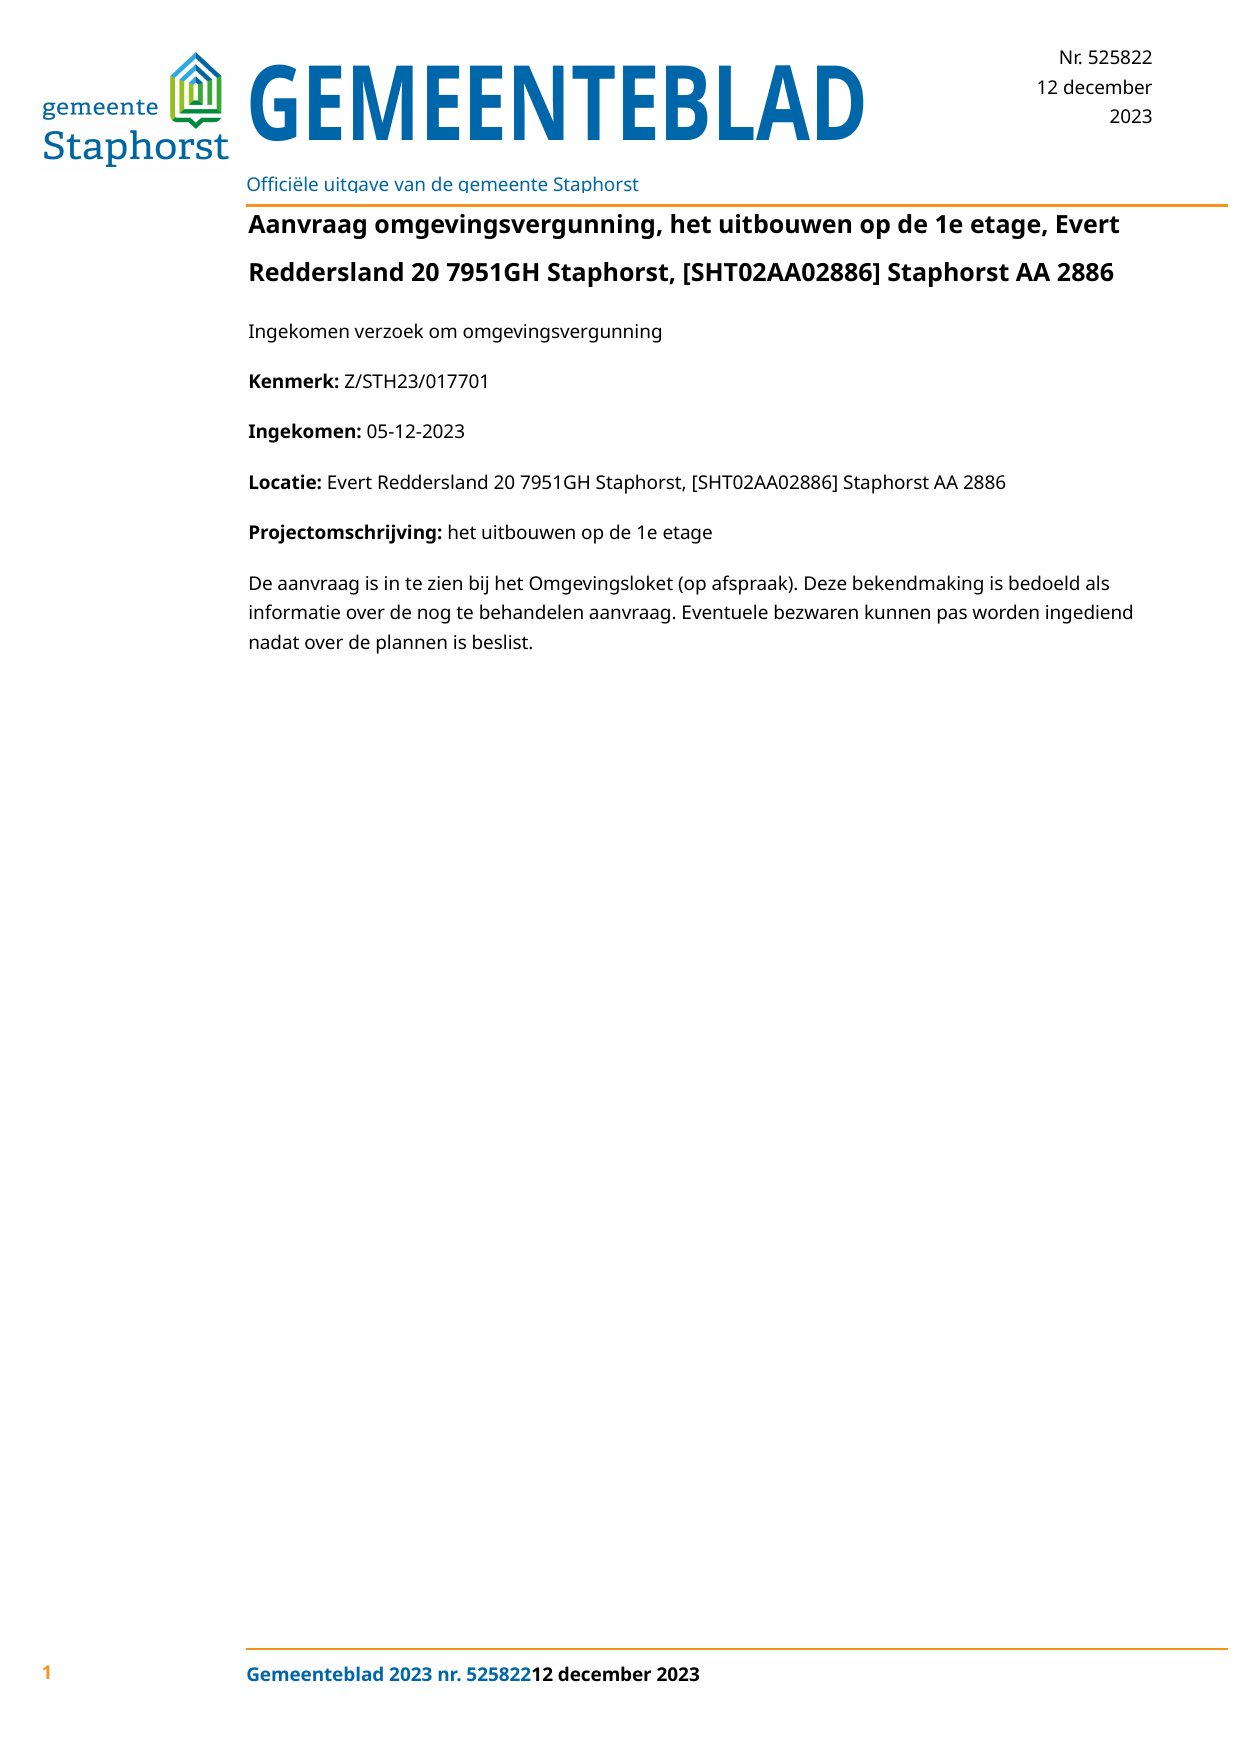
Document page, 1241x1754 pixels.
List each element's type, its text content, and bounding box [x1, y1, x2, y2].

text Ingekomen: 05-12-2023 [248, 419, 1152, 444]
text De aanvraag is in te zien bij het Omgevingsloket (op afspraak). Deze bekendmaking is bedoeld als informatie over de nog te behandelen aanvraag. Eventuele bezwaren kunnen pas worden ingediend nadat over de plannen is beslist. [248, 570, 1152, 655]
picture [41, 47, 231, 172]
text Kenmerk: Z/STH23/017701 [248, 368, 1152, 394]
text Ingekomen verzoek om omgevingsvergunning [248, 318, 1152, 344]
text Projectomschrijving: het uitbouwen op de 1e etage [248, 519, 1152, 545]
text Locatie: Evert Reddersland 20 7951GH Staphorst, [SHT02AA02886] Staphorst AA 2886 [248, 469, 1152, 495]
text Aanvraag omgevingsvergunning, het uitbouwen op de 1e etage, Evert Reddersland 20 7951GH Staphorst, [SHT02AA02886] Staphorst AA 2886 [248, 207, 1152, 288]
